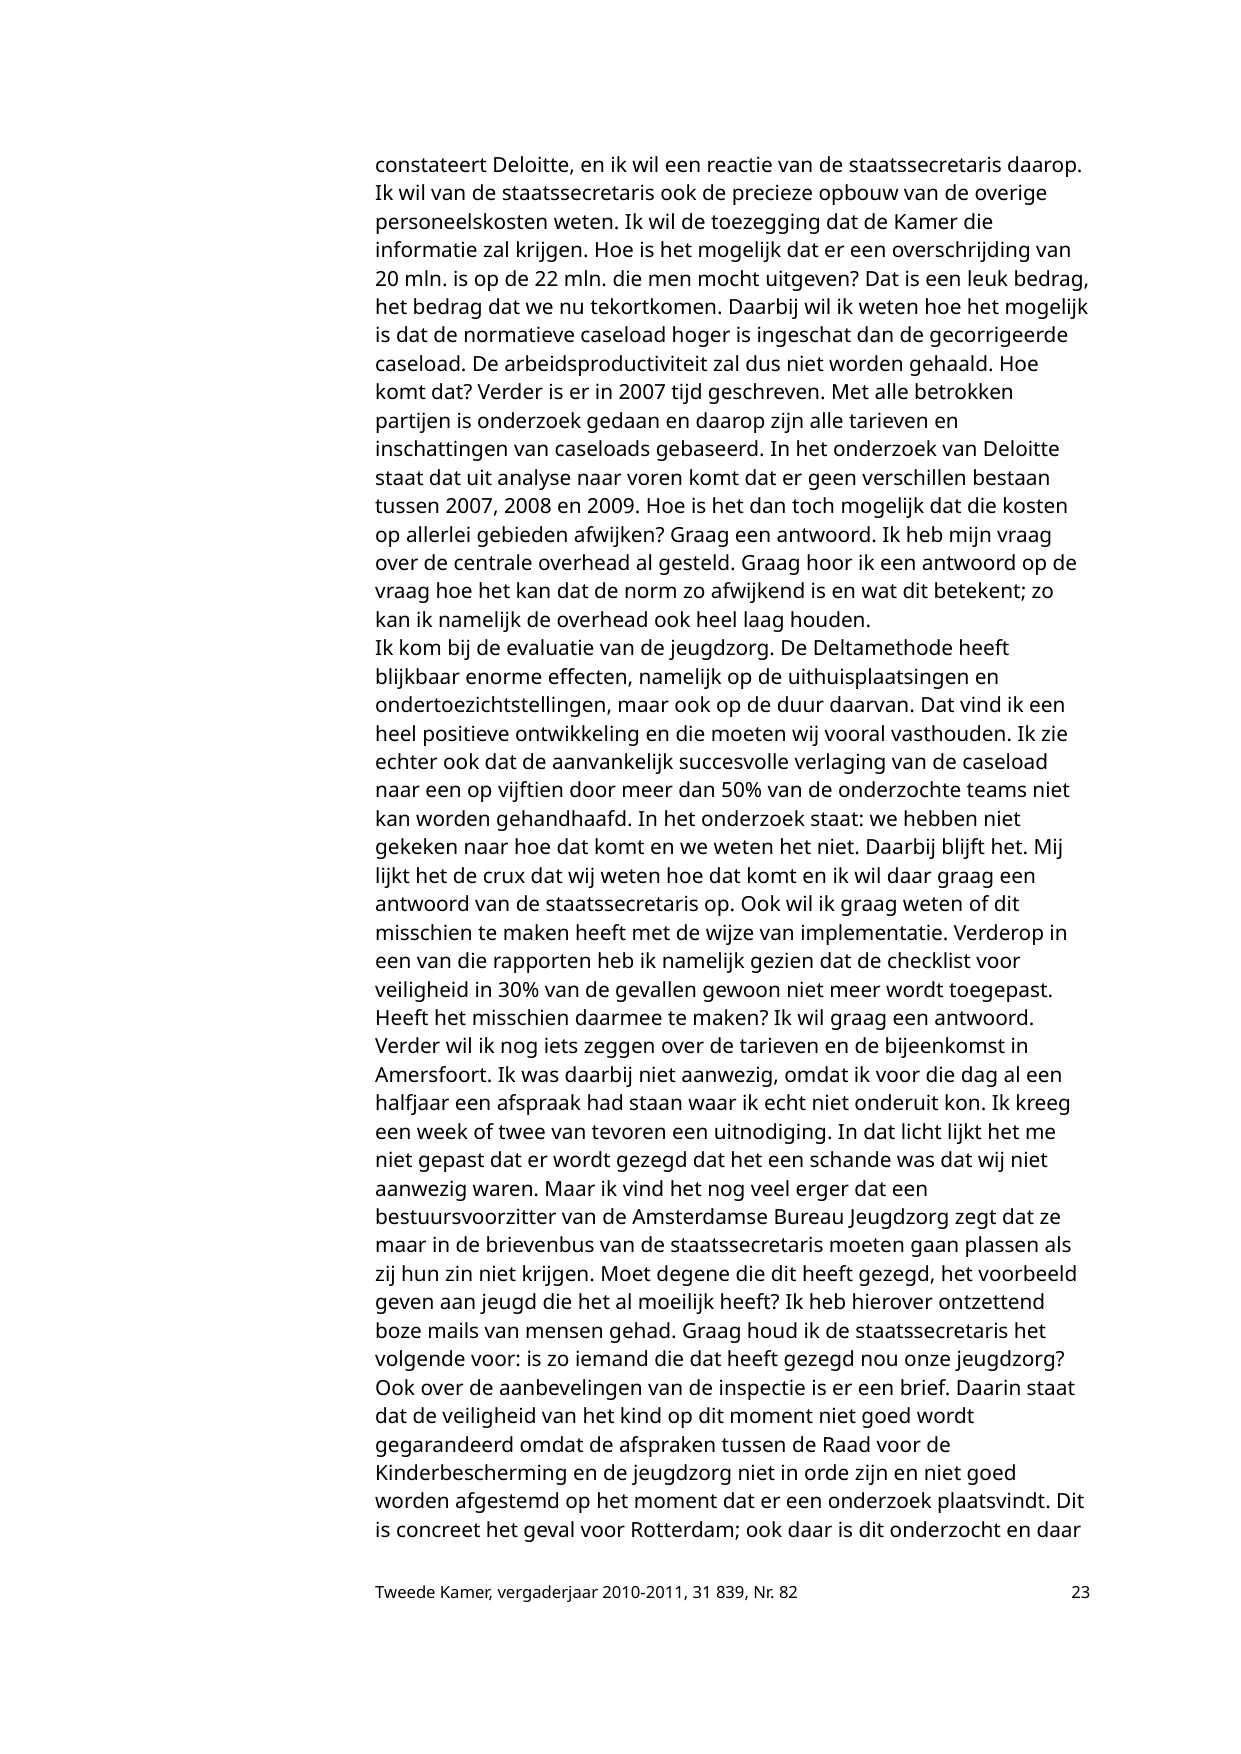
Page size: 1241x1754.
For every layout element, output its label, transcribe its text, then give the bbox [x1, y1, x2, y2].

text Verder wil ik nog iets zeggen over de tarieven en de bijeenkomst in Amersfoort. Ik was daarbij niet aanwezig, omdat ik voor die dag al een halfjaar een afspraak had staan waar ik echt niet onderuit kon. Ik kreeg een week of twee van tevoren een uitnodiging. In dat licht lijkt het me niet gepast dat er wordt gezegd dat het een schande was dat wij niet aanwezig waren. Maar ik vind het nog veel erger dat een bestuursvoorzitter van de Amsterdamse Bureau Jeugdzorg zegt dat ze maar in de brievenbus van de staatssecretaris moeten gaan plassen als zij hun zin niet krijgen. Moet degene die dit heeft gezegd, het voorbeeld geven aan jeugd die het al moeilijk heeft? Ik heb hierover ontzettend boze mails van mensen gehad. Graag houd ik de staatssecretaris het volgende voor: is zo iemand die dat heeft gezegd nou onze jeugdzorg? [375, 1032, 1090, 1373]
text Ik kom bij de evaluatie van de jeugdzorg. De Deltamethode heeft blijkbaar enorme effecten, namelijk op de uithuisplaatsingen en ondertoezichtstellingen, maar ook op de duur daarvan. Dat vind ik een heel positieve ontwikkeling en die moeten wij vooral vasthouden. Ik zie echter ook dat de aanvankelijk succesvolle verlaging van de caseload naar een op vijftien door meer dan 50% van de onderzochte teams niet kan worden gehandhaafd. In het onderzoek staat: we hebben niet gekeken naar hoe dat komt en we weten het niet. Daarbij blijft het. Mij lijkt het de crux dat wij weten hoe dat komt en ik wil daar graag een antwoord van de staatssecretaris op. Ook wil ik graag weten of dit misschien te maken heeft met de wijze van implementatie. Verderop in een van die rapporten heb ik namelijk gezien dat de checklist voor veiligheid in 30% van de gevallen gewoon niet meer wordt toegepast. Heeft het misschien daarmee te maken? Ik wil graag een antwoord. [375, 633, 1090, 1032]
text constateert Deloitte, en ik wil een reactie van de staatssecretaris daarop. Ik wil van de staatssecretaris ook de precieze opbouw van de overige personeelskosten weten. Ik wil de toezegging dat de Kamer die informatie zal krijgen. Hoe is het mogelijk dat er een overschrijding van 20 mln. is op de 22 mln. die men mocht uitgeven? Dat is een leuk bedrag, het bedrag dat we nu tekortkomen. Daarbij wil ik weten hoe het mogelijk is dat de normatieve caseload hoger is ingeschat dan de gecorrigeerde caseload. De arbeidsproductiviteit zal dus niet worden gehaald. Hoe komt dat? Verder is er in 2007 tijd geschreven. Met alle betrokken partijen is onderzoek gedaan en daarop zijn alle tarieven en inschattingen van caseloads gebaseerd. In het onderzoek van Deloitte staat dat uit analyse naar voren komt dat er geen verschillen bestaan tussen 2007, 2008 en 2009. Hoe is het dan toch mogelijk dat die kosten op allerlei gebieden afwijken? Graag een antwoord. Ik heb mijn vraag over de centrale overhead al gesteld. Graag hoor ik een antwoord op de vraag hoe het kan dat de norm zo afwijkend is en wat dit betekent; zo kan ik namelijk de overhead ook heel laag houden. [375, 150, 1090, 633]
text Ook over de aanbevelingen van de inspectie is er een brief. Daarin staat dat de veiligheid van het kind op dit moment niet goed wordt gegarandeerd omdat de afspraken tussen de Raad voor de Kinderbescherming en de jeugdzorg niet in orde zijn en niet goed worden afgestemd op het moment dat er een onderzoek plaatsvindt. Dit is concreet het geval voor Rotterdam; ook daar is dit onderzocht en daar [375, 1373, 1090, 1543]
